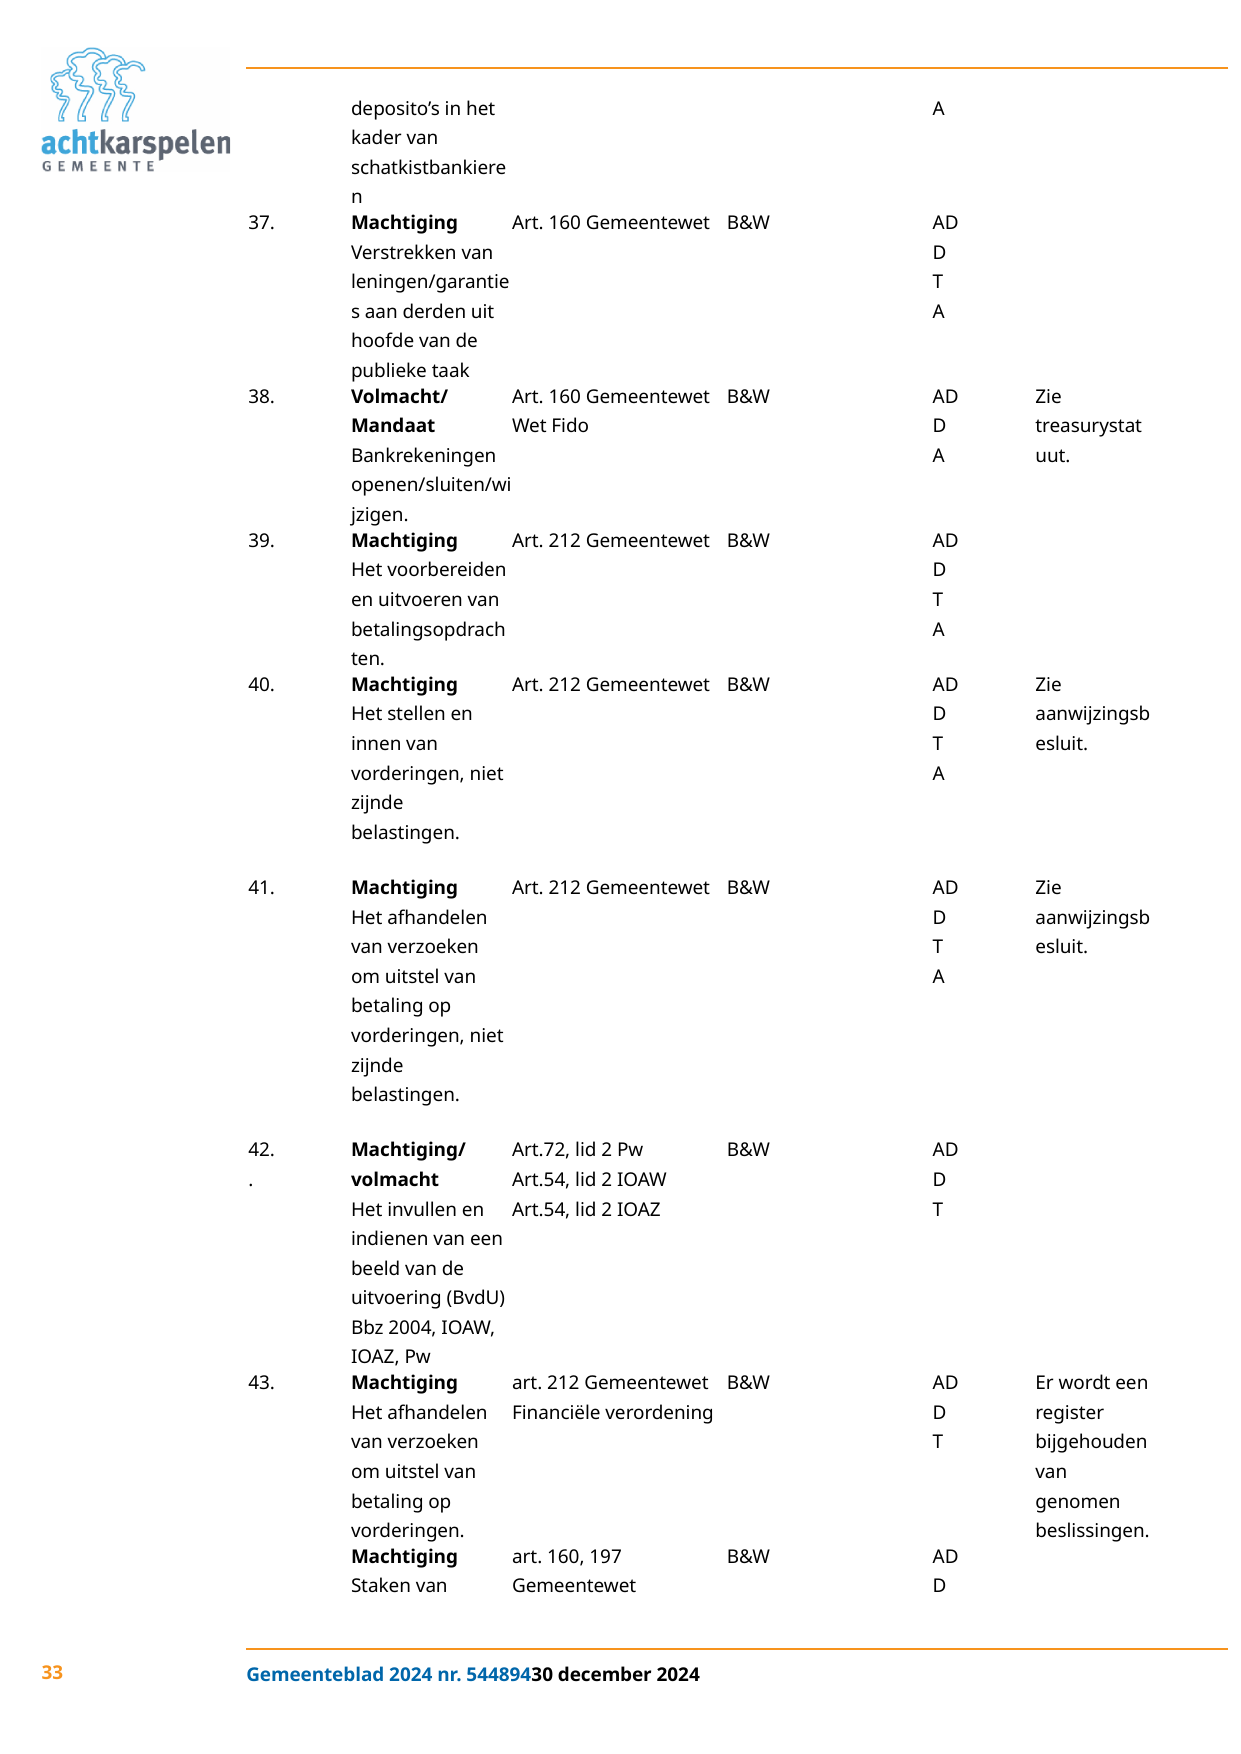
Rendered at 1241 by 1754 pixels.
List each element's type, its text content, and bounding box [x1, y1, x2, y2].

table_cell AD D T A [933, 874, 1035, 1137]
table_cell A [933, 95, 1035, 209]
table_cell Art. 212 Gemeentewet [512, 874, 727, 1137]
table_cell [512, 95, 727, 209]
table_cell [1035, 95, 1152, 209]
table_cell Machtiging Staken van [351, 1543, 512, 1598]
table_cell 37. [248, 209, 351, 383]
table_cell B&W [727, 1543, 932, 1598]
table_cell art. 212 Gemeentewet Financiële verordening [512, 1370, 727, 1543]
table_cell [1035, 1543, 1152, 1598]
table_cell AD D [933, 1543, 1035, 1598]
table_cell Zie treasurystatuut. [1035, 383, 1152, 527]
table_cell B&W [727, 1370, 932, 1543]
table_cell [1035, 209, 1152, 383]
table_cell AD D T A [933, 209, 1035, 383]
table_cell Machtiging/volmacht Het invullen en indienen van een beeld van de uitvoering (BvdU) Bbz 2004, IOAW, IOAZ, Pw [351, 1137, 512, 1369]
table_cell 40. [248, 671, 351, 874]
table_cell AD D A [933, 383, 1035, 527]
table_cell [727, 95, 932, 209]
table_cell B&W [727, 209, 932, 383]
table_cell Machtiging Het voorbereiden en uitvoeren van betalingsopdrachten. [351, 527, 512, 671]
table_cell [1035, 527, 1152, 671]
table_cell B&W [727, 874, 932, 1137]
table_cell Art.72, lid 2 Pw Art.54, lid 2 IOAW Art.54, lid 2 IOAZ [512, 1137, 727, 1369]
table_cell [248, 1543, 351, 1598]
table_cell Art. 212 Gemeentewet [512, 671, 727, 874]
table_cell [248, 95, 351, 209]
table_cell [1035, 1137, 1152, 1369]
table_cell Machtiging Het afhandelen van verzoeken om uitstel van betaling op vorderingen. [351, 1370, 512, 1543]
table_cell 42. . [248, 1137, 351, 1369]
table_cell Machtiging Verstrekken van leningen/garanties aan derden uit hoofde van de publieke taak [351, 209, 512, 383]
table_cell AD D T [933, 1137, 1035, 1369]
table_cell 43. [248, 1370, 351, 1543]
table_cell AD D T A [933, 527, 1035, 671]
table_cell B&W [727, 383, 932, 527]
table_cell Machtiging Het afhandelen van verzoeken om uitstel van betaling op vorderingen, niet zijnde belastingen. [351, 874, 512, 1137]
table_cell Er wordt een register bijgehouden van genomen beslissingen. [1035, 1370, 1152, 1543]
table_cell Art. 212 Gemeentewet [512, 527, 727, 671]
table_cell 38. [248, 383, 351, 527]
table_cell deposito’s in het kader van schatkistbankieren [351, 95, 512, 209]
table_cell B&W [727, 527, 932, 671]
table_cell Zie aanwijzingsbesluit. [1035, 874, 1152, 1137]
picture [41, 47, 231, 172]
table_cell Art. 160 Gemeentewet Wet Fido [512, 383, 727, 527]
table_cell AD D T [933, 1370, 1035, 1543]
table_cell art. 160, 197 Gemeentewet [512, 1543, 727, 1598]
table_cell AD D T A [933, 671, 1035, 874]
table_cell Art. 160 Gemeentewet [512, 209, 727, 383]
table_cell Zie aanwijzingsbesluit. [1035, 671, 1152, 874]
table_cell 39. [248, 527, 351, 671]
table_cell B&W [727, 671, 932, 874]
table_cell Volmacht/Mandaat Bankrekeningen openen/sluiten/wijzigen. [351, 383, 512, 527]
table_cell 41. [248, 874, 351, 1137]
table_cell B&W [727, 1137, 932, 1369]
table_cell Machtiging Het stellen en innen van vorderingen, niet zijnde belastingen. [351, 671, 512, 874]
